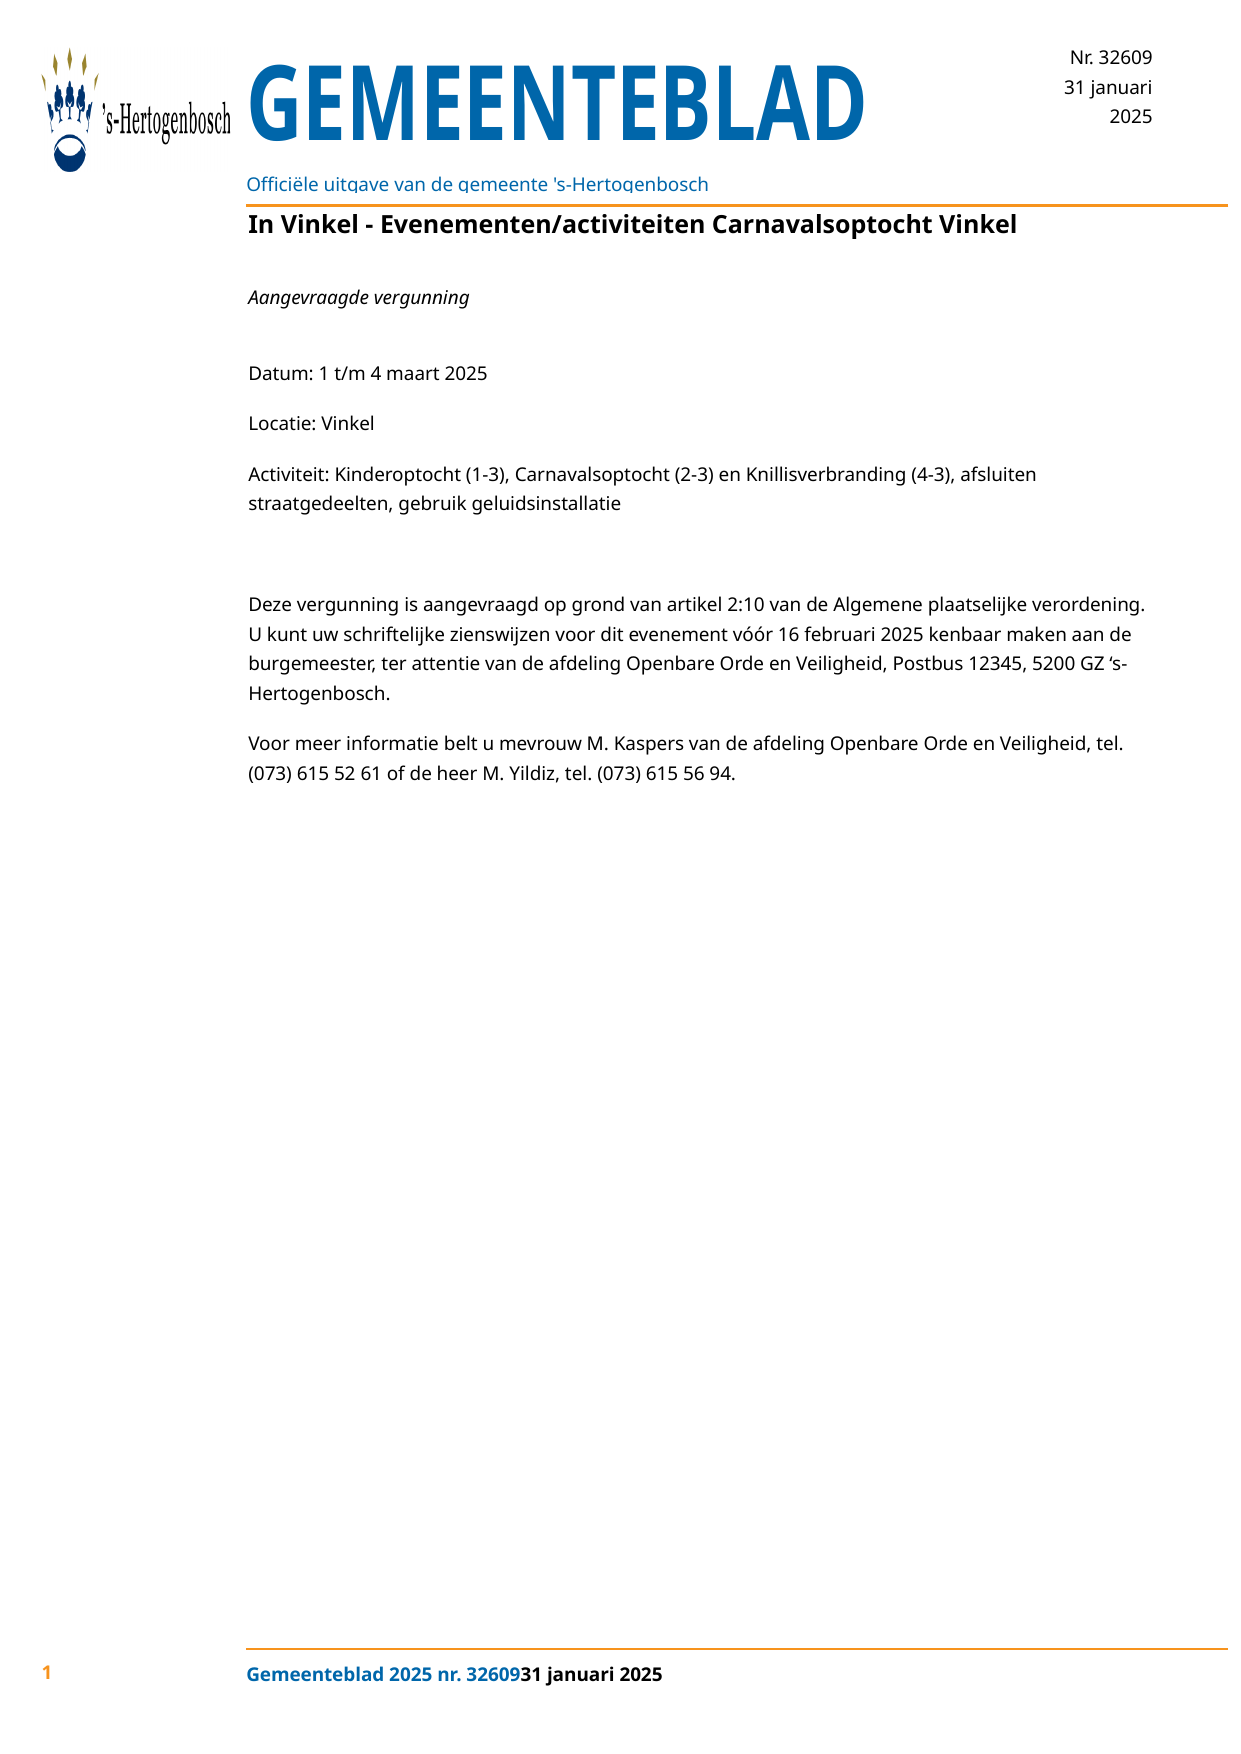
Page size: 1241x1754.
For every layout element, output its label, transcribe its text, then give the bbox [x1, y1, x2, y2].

text Datum: 1 t/m 4 maart 2025 [248, 360, 1152, 386]
picture [41, 47, 231, 172]
text Locatie: Vinkel [248, 410, 1152, 436]
text Aangevraagde vergunning [248, 284, 1152, 309]
text In Vinkel - Evenementen/activiteiten Carnavalsoptocht Vinkel [248, 207, 1152, 241]
text Activiteit: Kinderoptocht (1-3), Carnavalsoptocht (2-3) en Knillisverbranding (4-3), afsluiten straatgedeelten, gebruik geluidsinstallatie [248, 461, 1152, 516]
text Voor meer informatie belt u mevrouw M. Kaspers van de afdeling Openbare Orde en Veiligheid, tel. (073) 615 52 61 of de heer M. Yildiz, tel. (073) 615 56 94. [248, 730, 1152, 786]
text Deze vergunning is aangevraagd op grond van artikel 2:10 van de Algemene plaatselijke verordening. U kunt uw schriftelijke zienswijzen voor dit evenement vóór 16 februari 2025 kenbaar maken aan de burgemeester, ter attentie van de afdeling Openbare Orde en Veiligheid, Postbus 12345, 5200 GZ ‘s-Hertogenbosch. [248, 591, 1152, 706]
